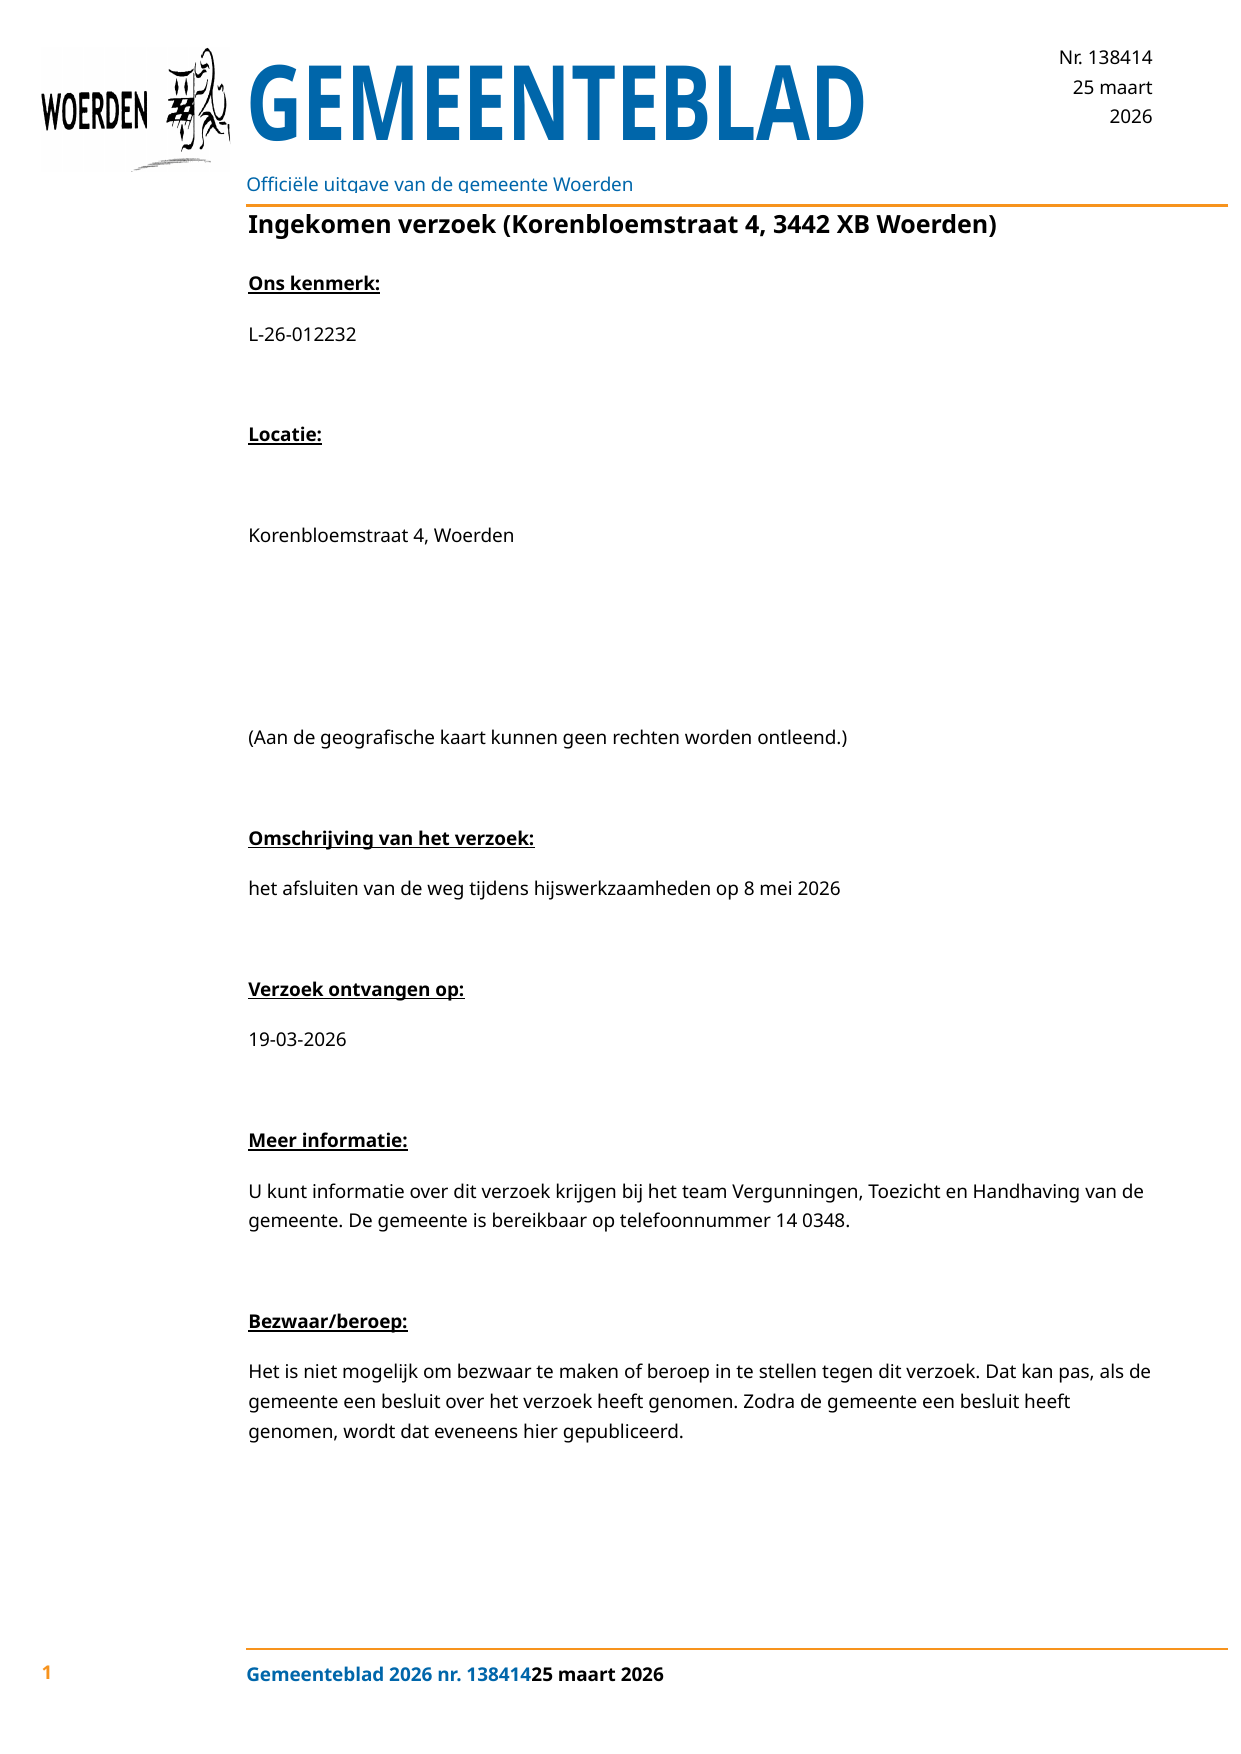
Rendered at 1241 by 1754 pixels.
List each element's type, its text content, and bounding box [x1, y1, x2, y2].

text Omschrijving van het verzoek: [248, 825, 1152, 851]
text Bezwaar/beroep: [248, 1308, 1152, 1334]
picture [41, 47, 231, 172]
text Meer informatie: [248, 1127, 1152, 1153]
text Korenbloemstraat 4, Woerden [248, 522, 1152, 548]
text Ons kenmerk: [248, 270, 1152, 296]
text Verzoek ontvangen op: [248, 976, 1152, 1002]
text Ingekomen verzoek (Korenbloemstraat 4, 3442 XB Woerden) [248, 207, 1152, 241]
text 19-03-2026 [248, 1027, 1152, 1052]
text het afsluiten van de weg tijdens hijswerkzaamheden op 8 mei 2026 [248, 875, 1152, 901]
text Het is niet mogelijk om bezwaar te maken of beroep in te stellen tegen dit verzoek. Dat kan pas, als de gemeente een besluit over het verzoek heeft genomen. Zodra de gemeente een besluit heeft genomen, wordt dat eveneens hier gepubliceerd. [248, 1359, 1152, 1443]
text Locatie: [248, 422, 1152, 447]
text U kunt informatie over dit verzoek krijgen bij het team Vergunningen, Toezicht en Handhaving van de gemeente. De gemeente is bereikbaar op telefoonnummer 14 0348. [248, 1178, 1152, 1233]
text L-26-012232 [248, 321, 1152, 346]
text (Aan de geografische kaart kunnen geen rechten worden ontleend.) [248, 724, 1152, 750]
